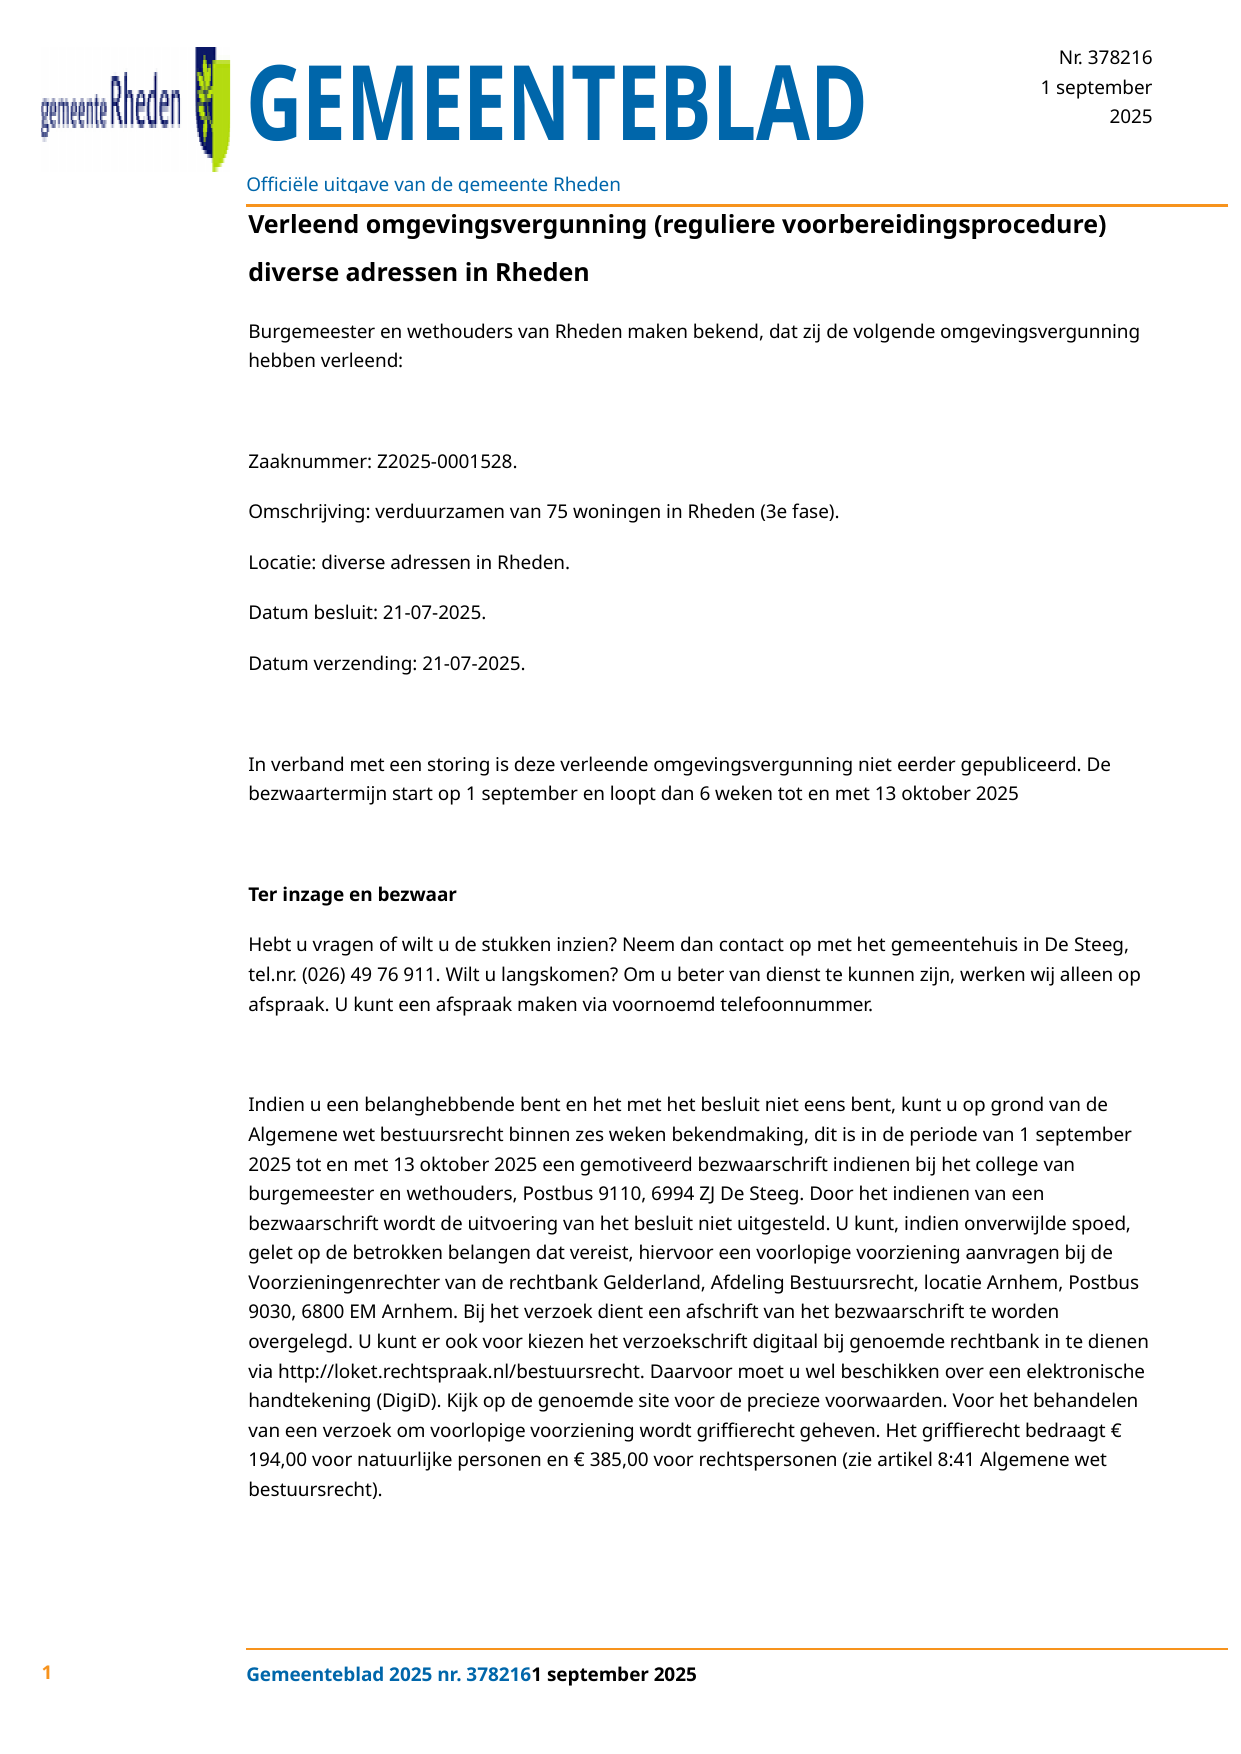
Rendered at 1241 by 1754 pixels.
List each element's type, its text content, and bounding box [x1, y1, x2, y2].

text Indien u een belanghebbende bent en het met het besluit niet eens bent, kunt u op grond van de Algemene wet bestuursrecht binnen zes weken bekendmaking, dit is in de periode van 1 september 2025 tot en met 13 oktober 2025 een gemotiveerd bezwaarschrift indienen bij het college van burgemeester en wethouders, Postbus 9110, 6994 ZJ De Steeg. Door het indienen van een bezwaarschrift wordt de uitvoering van het besluit niet uitgesteld. U kunt, indien onverwijlde spoed, gelet op de betrokken belangen dat vereist, hiervoor een voorlopige voorziening aanvragen bij de Voorzieningenrechter van de rechtbank Gelderland, Afdeling Bestuursrecht, locatie Arnhem, Postbus 9030, 6800 EM Arnhem. Bij het verzoek dient een afschrift van het bezwaarschrift te worden overgelegd. U kunt er ook voor kiezen het verzoekschrift digitaal bij genoemde rechtbank in te dienen via http://loket.rechtspraak.nl/bestuursrecht. Daarvoor moet u wel beschikken over een elektronische handtekening (DigiD). Kijk op de genoemde site voor de precieze voorwaarden. Voor het behandelen van een verzoek om voorlopige voorziening wordt griffierecht geheven. Het griffierecht bedraagt € 194,00 voor natuurlijke personen en € 385,00 voor rechtspersonen (zie artikel 8:41 Algemene wet bestuursrecht). [248, 1092, 1152, 1502]
text In verband met een storing is deze verleende omgevingsvergunning niet eerder gepubliceerd. De bezwaartermijn start op 1 september en loopt dan 6 weken tot en met 13 oktober 2025 [248, 751, 1152, 806]
text Datum verzending: 21-07-2025. [248, 650, 1152, 676]
text Datum besluit: 21-07-2025. [248, 599, 1152, 625]
text Omschrijving: verduurzamen van 75 woningen in Rheden (3e fase). [248, 499, 1152, 524]
text Ter inzage en bezwaar [248, 881, 1152, 907]
text Locatie: diverse adressen in Rheden. [248, 549, 1152, 575]
text Hebt u vragen of wilt u de stukken inzien? Neem dan contact op met het gemeentehuis in De Steeg, tel.nr. (026) 49 76 911. Wilt u langskomen? Om u beter van dienst te kunnen zijn, werken wij alleen op afspraak. U kunt een afspraak maken via voornoemd telefoonnummer. [248, 932, 1152, 1017]
text Burgemeester en wethouders van Rheden maken bekend, dat zij de volgende omgevingsvergunning hebben verleend: [248, 318, 1152, 373]
text Verleend omgevingsvergunning (reguliere voorbereidingsprocedure) diverse adressen in Rheden [248, 207, 1152, 288]
picture [41, 47, 231, 172]
text Zaaknummer: Z2025-0001528. [248, 448, 1152, 474]
